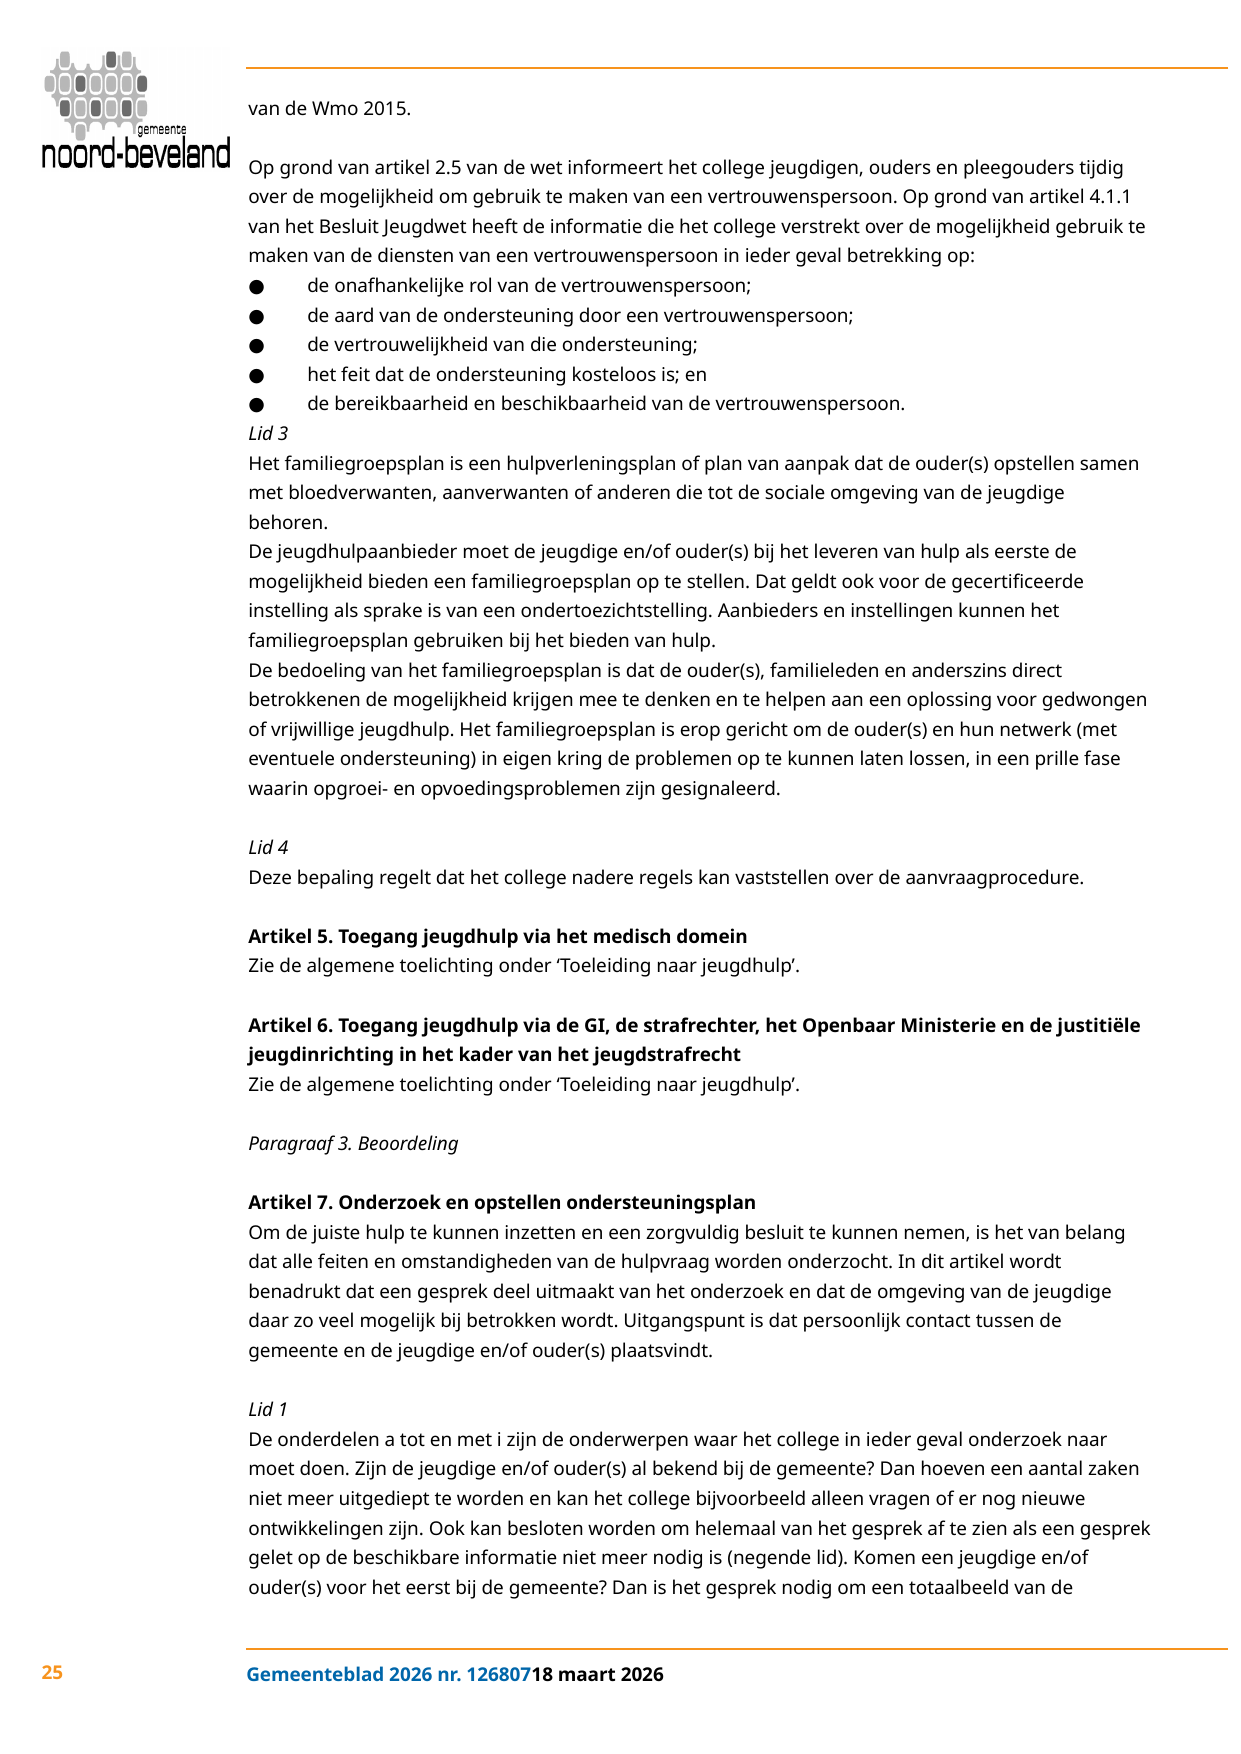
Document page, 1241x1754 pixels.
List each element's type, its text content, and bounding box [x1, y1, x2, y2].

text De bedoeling van het familiegroepsplan is dat de ouder(s), familieleden en anderszins direct betrokkenen de mogelijkheid krijgen mee te denken en te helpen aan een oplossing voor gedwongen of vrijwillige jeugdhulp. Het familiegroepsplan is erop gericht om de ouder(s) en hun netwerk (met eventuele ondersteuning) in eigen kring de problemen op te kunnen laten lossen, in een prille fase waarin opgroei- en opvoedingsproblemen zijn gesignaleerd. [248, 657, 1152, 801]
text De jeugdhulpaanbieder moet de jeugdige en/of ouder(s) bij het leveren van hulp als eerste de mogelijkheid bieden een familiegroepsplan op te stellen. Dat geldt ook voor de gecertificeerde instelling als sprake is van een ondertoezichtstelling. Aanbieders en instellingen kunnen het familiegroepsplan gebruiken bij het bieden van hulp. [248, 538, 1152, 653]
text Paragraaf 3. Beoordeling [248, 1130, 1152, 1156]
text De onderdelen a tot en met i zijn de onderwerpen waar het college in ieder geval onderzoek naar moet doen. Zijn de jeugdige en/of ouder(s) al bekend bij de gemeente? Dan hoeven een aantal zaken niet meer uitgediept te worden en kan het college bijvoorbeeld alleen vragen of er nog nieuwe ontwikkelingen zijn. Ook kan besloten worden om helemaal van het gesprek af te zien als een gesprek gelet op de beschikbare informatie niet meer nodig is (negende lid). Komen een jeugdige en/of ouder(s) voor het eerst bij de gemeente? Dan is het gesprek nodig om een totaalbeeld van de [248, 1426, 1152, 1600]
list het feit dat de ondersteuning kosteloos is; en [248, 361, 1152, 387]
list de bereikbaarheid en beschikbaarheid van de vertrouwenspersoon. [248, 391, 1152, 416]
text Lid 4 [248, 834, 1152, 860]
text Artikel 6. Toegang jeugdhulp via de GI, de strafrechter, het Openbaar Ministerie en de justitiële jeugdinrichting in het kader van het jeugdstrafrecht [248, 1012, 1152, 1067]
text Lid 3 [248, 420, 1152, 446]
list de aard van de ondersteuning door een vertrouwenspersoon; [248, 302, 1152, 328]
text Zie de algemene toelichting onder ‘Toeleiding naar jeugdhulp’. [248, 953, 1152, 978]
list de vertrouwelijkheid van die ondersteuning; [248, 331, 1152, 357]
text Het familiegroepsplan is een hulpverleningsplan of plan van aanpak dat de ouder(s) opstellen samen met bloedverwanten, aanverwanten of anderen die tot de sociale omgeving van de jeugdige behoren. [248, 450, 1152, 535]
text Deze bepaling regelt dat het college nadere regels kan vaststellen over de aanvraagprocedure. [248, 864, 1152, 890]
text Zie de algemene toelichting onder ‘Toeleiding naar jeugdhulp’. [248, 1071, 1152, 1097]
text Op grond van artikel 2.5 van de wet informeert het college jeugdigen, ouders en pleegouders tijdig over de mogelijkheid om gebruik te maken van een vertrouwenspersoon. Op grond van artikel 4.1.1 van het Besluit Jeugdwet heeft de informatie die het college verstrekt over de mogelijkheid gebruik te maken van de diensten van een vertrouwenspersoon in ieder geval betrekking op: [248, 154, 1152, 268]
text Lid 1 [248, 1396, 1152, 1422]
list de onafhankelijke rol van de vertrouwenspersoon; [248, 272, 1152, 298]
text Om de juiste hulp te kunnen inzetten en een zorgvuldig besluit te kunnen nemen, is het van belang dat alle feiten en omstandigheden van de hulpvraag worden onderzocht. In dit artikel wordt benadrukt dat een gesprek deel uitmaakt van het onderzoek en dat de omgeving van de jeugdige daar zo veel mogelijk bij betrokken wordt. Uitgangspunt is dat persoonlijk contact tussen de gemeente en de jeugdige en/of ouder(s) plaatsvindt. [248, 1219, 1152, 1363]
text van de Wmo 2015. [248, 95, 1152, 121]
text Artikel 7. Onderzoek en opstellen ondersteuningsplan [248, 1189, 1152, 1215]
picture [41, 47, 231, 172]
text Artikel 5. Toegang jeugdhulp via het medisch domein [248, 923, 1152, 949]
